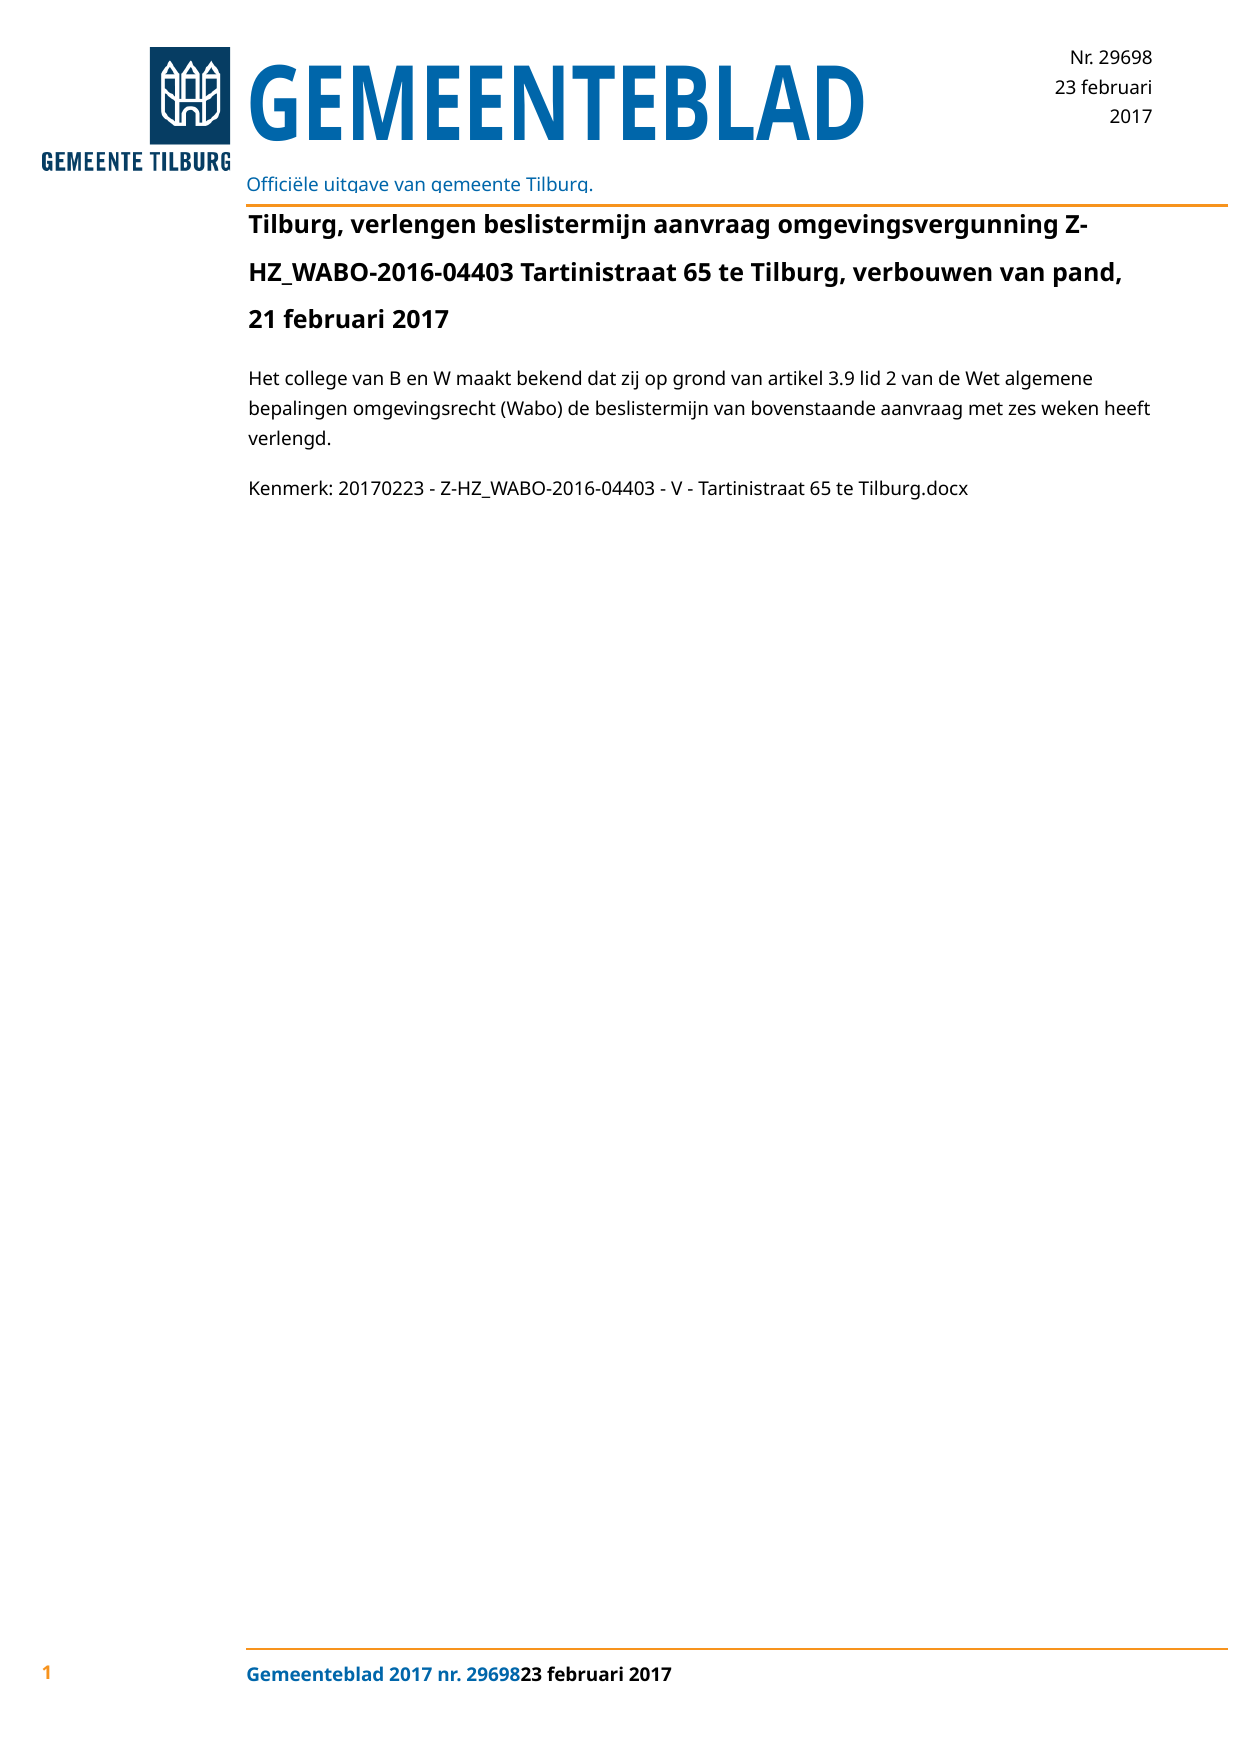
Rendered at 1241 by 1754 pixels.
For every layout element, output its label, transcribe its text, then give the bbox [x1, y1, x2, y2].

text Tilburg, verlengen beslistermijn aanvraag omgevingsvergunning Z-HZ_WABO-2016-04403 Tartinistraat 65 te Tilburg, verbouwen van pand, 21 februari 2017 [248, 207, 1152, 336]
text Het college van B en W maakt bekend dat zij op grond van artikel 3.9 lid 2 van de Wet algemene bepalingen omgevingsrecht (Wabo) de beslistermijn van bovenstaande aanvraag met zes weken heeft verlengd. [248, 366, 1152, 450]
text Kenmerk: 20170223 - Z-HZ_WABO-2016-04403 - V - Tartinistraat 65 te Tilburg.docx [248, 475, 1152, 501]
picture [41, 47, 231, 172]
